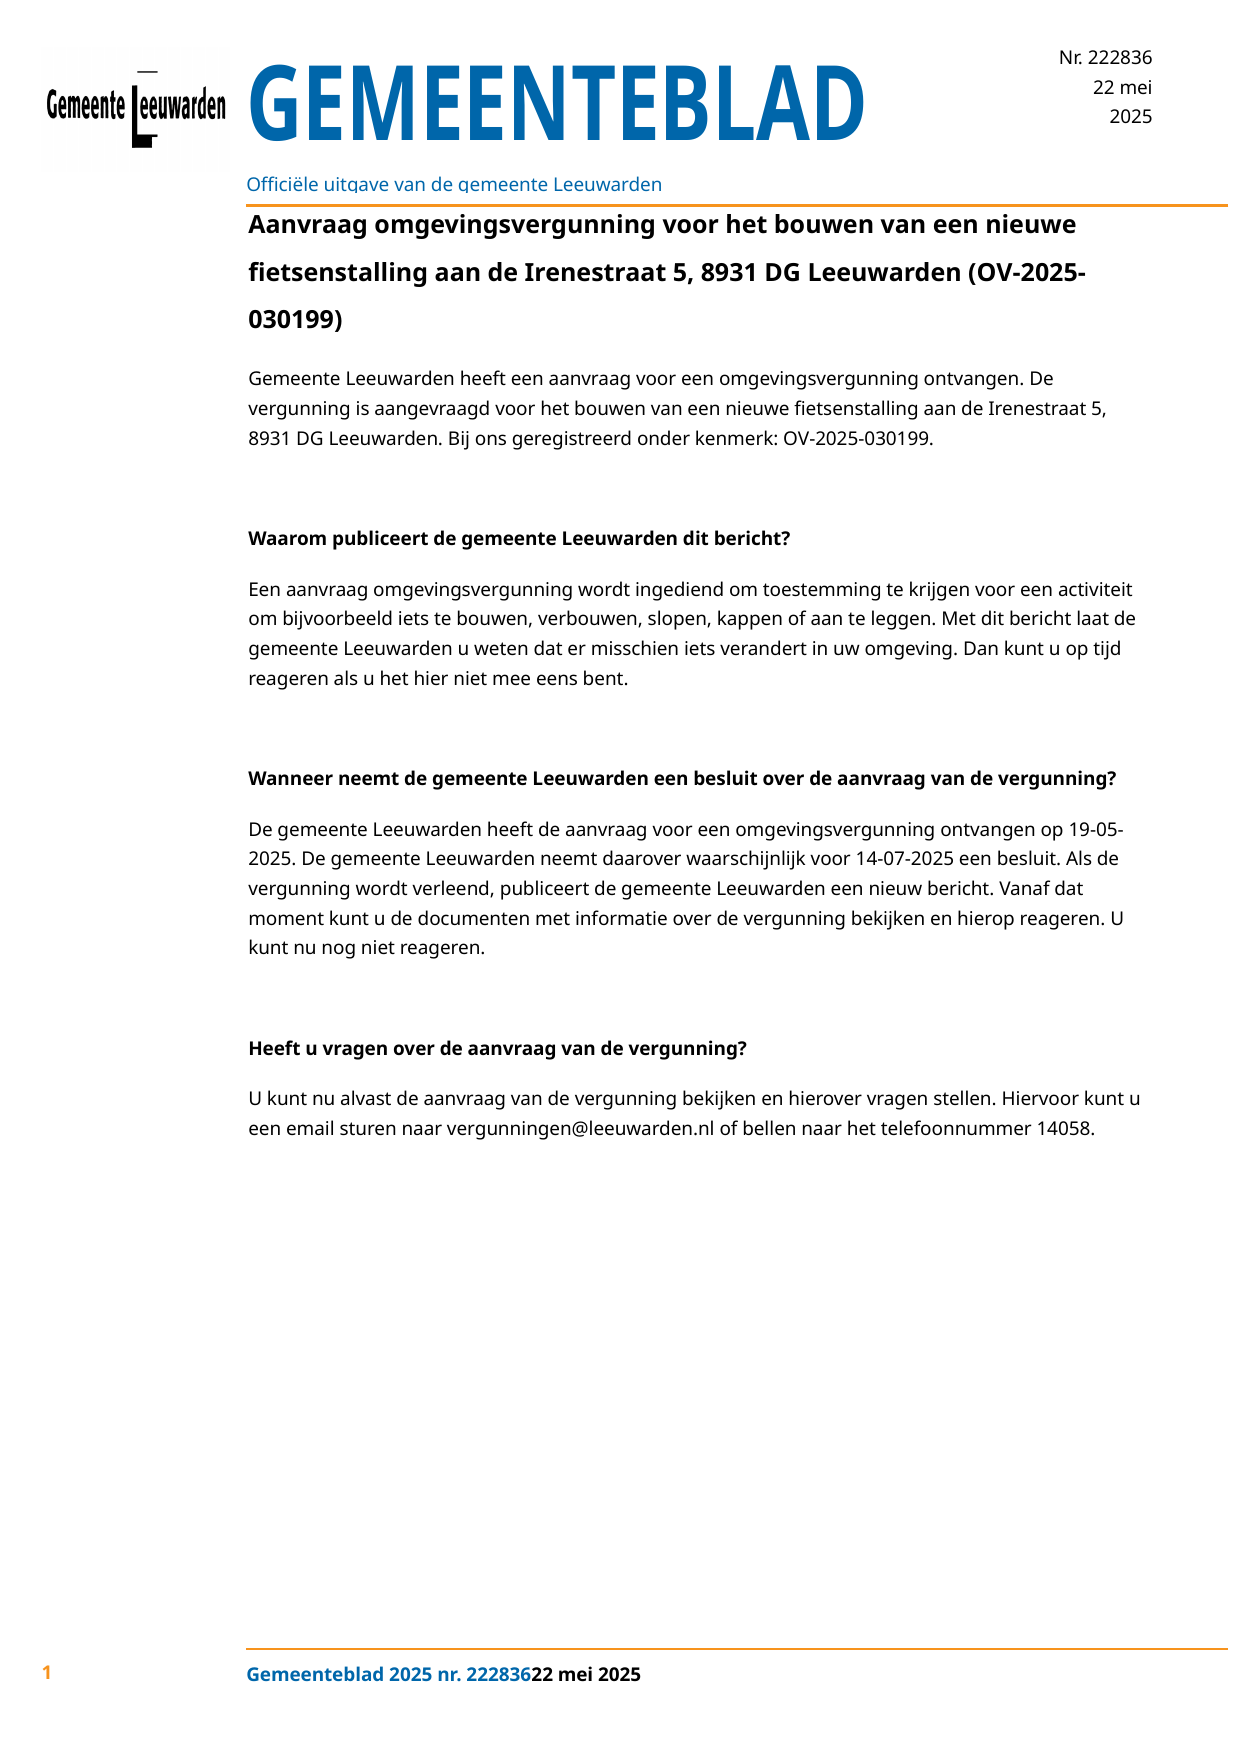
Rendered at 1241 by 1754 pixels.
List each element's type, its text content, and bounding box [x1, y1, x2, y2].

text De gemeente Leeuwarden heeft de aanvraag voor een omgevingsvergunning ontvangen op 19-05-2025. De gemeente Leeuwarden neemt daarover waarschijnlijk voor 14-07-2025 een besluit. Als de vergunning wordt verleend, publiceert de gemeente Leeuwarden een nieuw bericht. Vanaf dat moment kunt u de documenten met informatie over de vergunning bekijken en hierop reageren. U kunt nu nog niet reageren. [248, 816, 1152, 960]
text U kunt nu alvast de aanvraag van de vergunning bekijken en hierover vragen stellen. Hiervoor kunt u een email sturen naar vergunningen@leeuwarden.nl of bellen naar het telefoonnummer 14058. [248, 1086, 1152, 1141]
text Aanvraag omgevingsvergunning voor het bouwen van een nieuwe fietsenstalling aan de Irenestraat 5, 8931 DG Leeuwarden (OV-2025-030199) [248, 207, 1152, 336]
text Een aanvraag omgevingsvergunning wordt ingediend om toestemming te krijgen voor een activiteit om bijvoorbeeld iets te bouwen, verbouwen, slopen, kappen of aan te leggen. Met dit bericht laat de gemeente Leeuwarden u weten dat er misschien iets verandert in uw omgeving. Dan kunt u op tijd reageren als u het hier niet mee eens bent. [248, 576, 1152, 690]
text Waarom publiceert de gemeente Leeuwarden dit bericht? [248, 526, 1152, 551]
picture [41, 47, 231, 172]
text Wanneer neemt de gemeente Leeuwarden een besluit over de aanvraag van de vergunning? [248, 766, 1152, 791]
text Gemeente Leeuwarden heeft een aanvraag voor een omgevingsvergunning ontvangen. De vergunning is aangevraagd voor het bouwen van een nieuwe fietsenstalling aan de Irenestraat 5, 8931 DG Leeuwarden. Bij ons geregistreerd onder kenmerk: OV-2025-030199. [248, 366, 1152, 450]
text Heeft u vragen over de aanvraag van de vergunning? [248, 1035, 1152, 1061]
